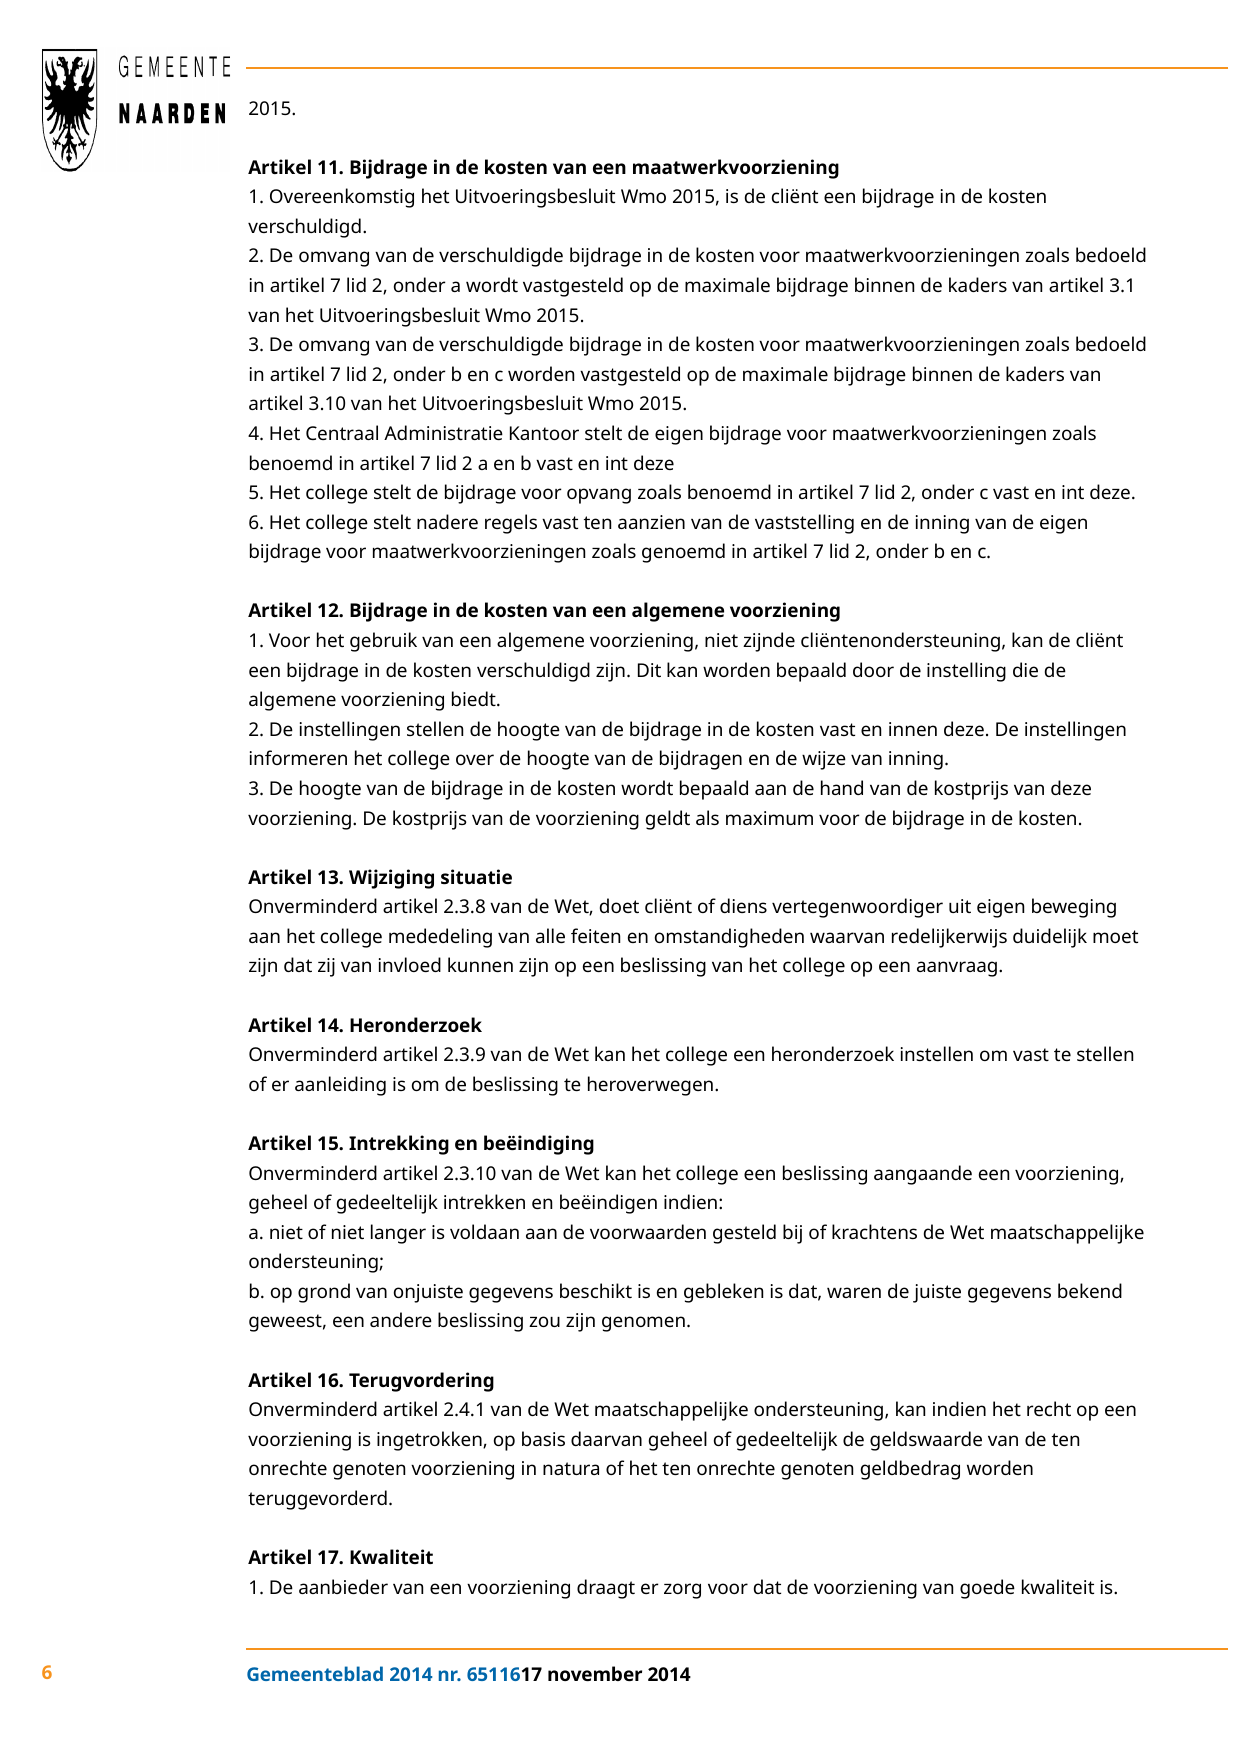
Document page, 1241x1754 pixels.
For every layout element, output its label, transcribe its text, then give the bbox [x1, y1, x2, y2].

text Artikel 16. Terugvordering [248, 1367, 1152, 1393]
text Artikel 15. Intrekking en beëindiging [248, 1130, 1152, 1156]
text Onverminderd artikel 2.4.1 van de Wet maatschappelijke ondersteuning, kan indien het recht op een voorziening is ingetrokken, op basis daarvan geheel of gedeeltelijk de geldswaarde van de ten onrechte genoten voorziening in natura of het ten onrechte genoten geldbedrag worden teruggevorderd. [248, 1396, 1152, 1511]
text Artikel 11. Bijdrage in de kosten van een maatwerkvoorziening [248, 154, 1152, 180]
text 5. Het college stelt de bijdrage voor opvang zoals benoemd in artikel 7 lid 2, onder c vast en int deze. [248, 479, 1152, 505]
text a. niet of niet langer is voldaan aan de voorwaarden gesteld bij of krachtens de Wet maatschappelijke ondersteuning; [248, 1219, 1152, 1274]
text Onverminderd artikel 2.3.8 van de Wet, doet cliënt of diens vertegenwoordiger uit eigen beweging aan het college mededeling van alle feiten en omstandigheden waarvan redelijkerwijs duidelijk moet zijn dat zij van invloed kunnen zijn op een beslissing van het college op een aanvraag. [248, 893, 1152, 978]
text 3. De omvang van de verschuldigde bijdrage in de kosten voor maatwerkvoorzieningen zoals bedoeld in artikel 7 lid 2, onder b en c worden vastgesteld op de maximale bijdrage binnen de kaders van artikel 3.10 van het Uitvoeringsbesluit Wmo 2015. [248, 331, 1152, 416]
text 3. De hoogte van de bijdrage in de kosten wordt bepaald aan de hand van de kostprijs van deze voorziening. De kostprijs van de voorziening geldt als maximum voor de bijdrage in de kosten. [248, 775, 1152, 831]
text 4. Het Centraal Administratie Kantoor stelt de eigen bijdrage voor maatwerkvoorzieningen zoals benoemd in artikel 7 lid 2 a en b vast en int deze [248, 420, 1152, 476]
text 2. De omvang van de verschuldigde bijdrage in de kosten voor maatwerkvoorzieningen zoals bedoeld in artikel 7 lid 2, onder a wordt vastgesteld op de maximale bijdrage binnen de kaders van artikel 3.1 van het Uitvoeringsbesluit Wmo 2015. [248, 243, 1152, 328]
text Artikel 12. Bijdrage in de kosten van een algemene voorziening [248, 598, 1152, 623]
text 1. Overeenkomstig het Uitvoeringsbesluit Wmo 2015, is de cliënt een bijdrage in de kosten verschuldigd. [248, 183, 1152, 239]
text Onverminderd artikel 2.3.10 van de Wet kan het college een beslissing aangaande een voorziening, geheel of gedeeltelijk intrekken en beëindigen indien: [248, 1160, 1152, 1215]
text 2015. [248, 95, 1152, 121]
text 1. Voor het gebruik van een algemene voorziening, niet zijnde cliëntenondersteuning, kan de cliënt een bijdrage in de kosten verschuldigd zijn. Dit kan worden bepaald door de instelling die de algemene voorziening biedt. [248, 627, 1152, 712]
text Artikel 14. Heronderzoek [248, 1012, 1152, 1038]
text 2. De instellingen stellen de hoogte van de bijdrage in de kosten vast en innen deze. De instellingen informeren het college over de hoogte van de bijdragen en de wijze van inning. [248, 716, 1152, 771]
text Artikel 17. Kwaliteit [248, 1544, 1152, 1570]
text Onverminderd artikel 2.3.9 van de Wet kan het college een heronderzoek instellen om vast te stellen of er aanleiding is om de beslissing te heroverwegen. [248, 1041, 1152, 1097]
text b. op grond van onjuiste gegevens beschikt is en gebleken is dat, waren de juiste gegevens bekend geweest, een andere beslissing zou zijn genomen. [248, 1278, 1152, 1333]
picture [41, 47, 231, 172]
text 6. Het college stelt nadere regels vast ten aanzien van de vaststelling en de inning van de eigen bijdrage voor maatwerkvoorzieningen zoals genoemd in artikel 7 lid 2, onder b en c. [248, 509, 1152, 564]
text 1. De aanbieder van een voorziening draagt er zorg voor dat de voorziening van goede kwaliteit is. [248, 1574, 1152, 1600]
text Artikel 13. Wijziging situatie [248, 864, 1152, 890]
